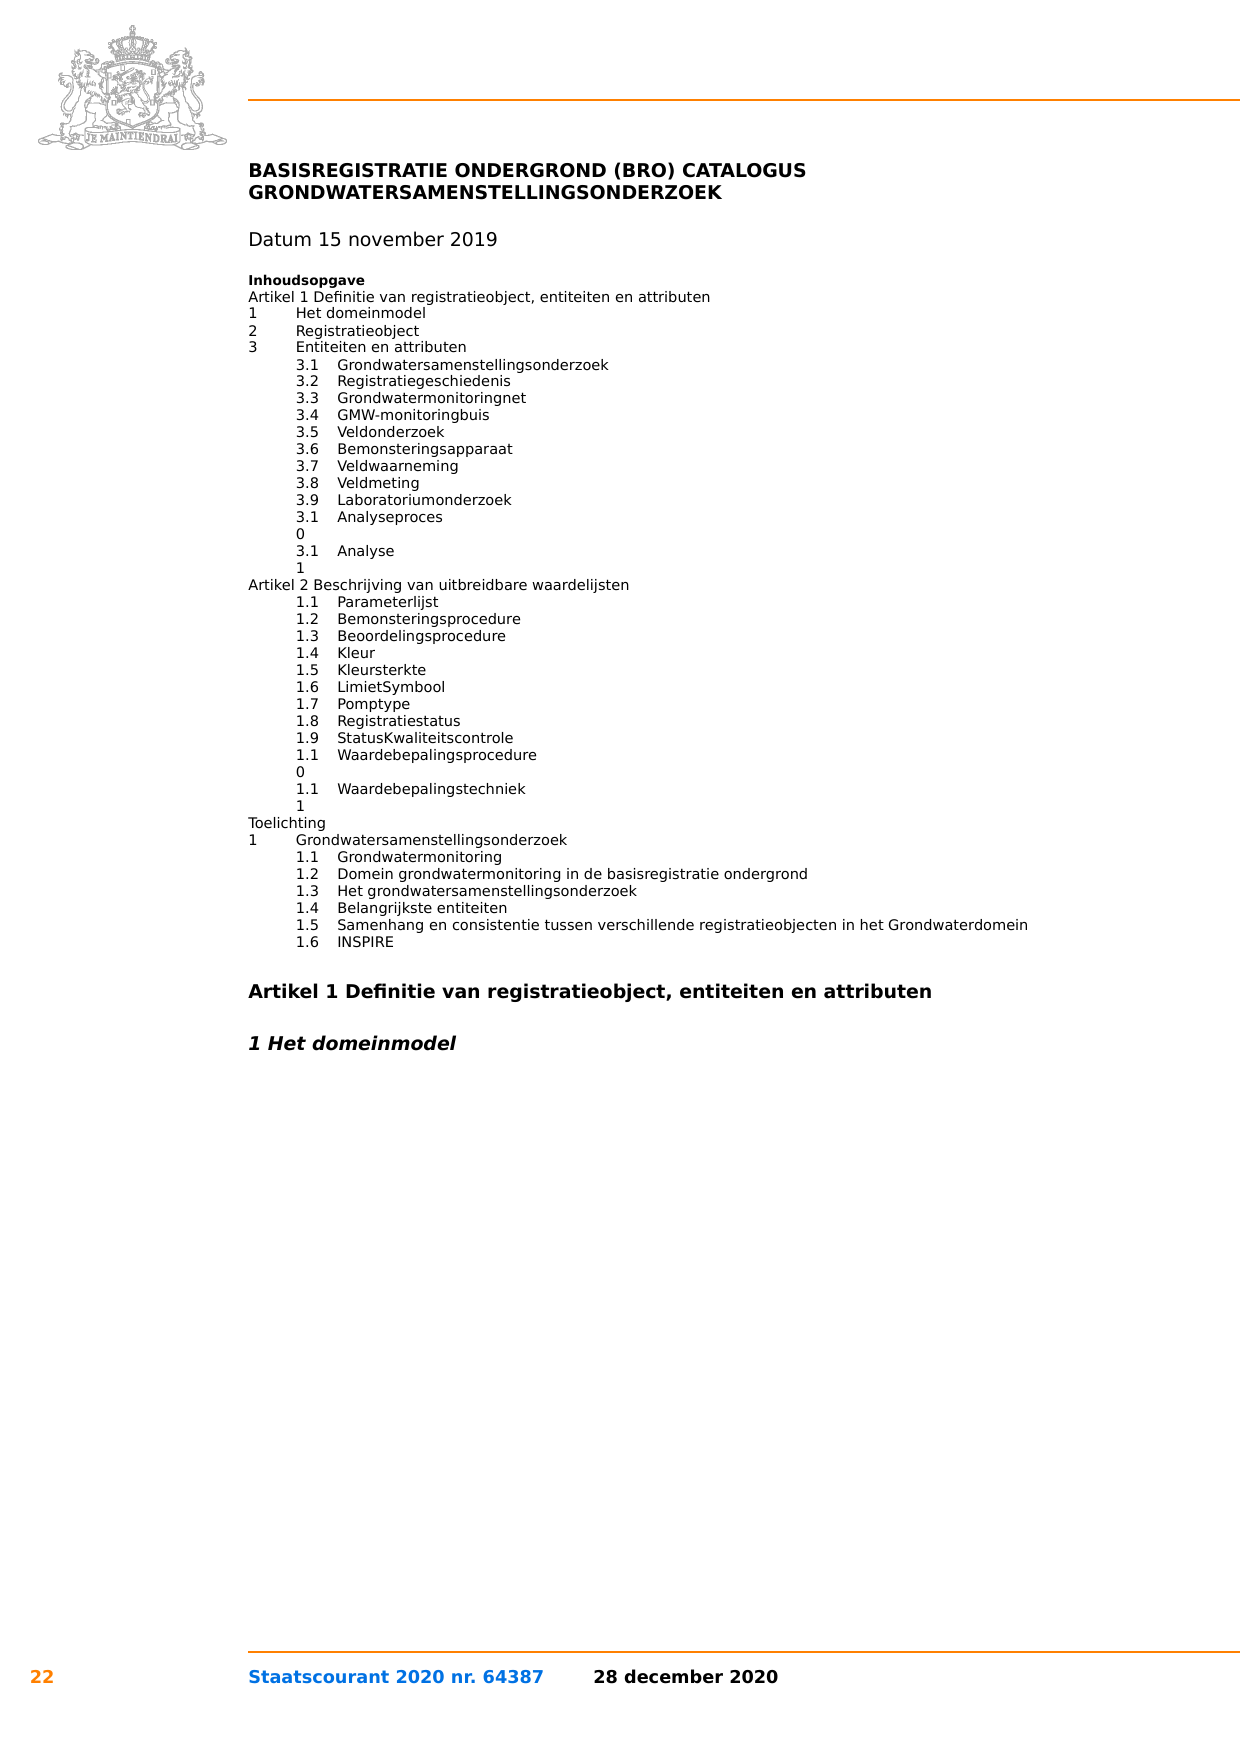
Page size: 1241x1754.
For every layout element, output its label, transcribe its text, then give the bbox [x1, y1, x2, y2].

table_cell LimietSymbool [331, 679, 1163, 696]
table_cell [248, 458, 289, 475]
table_cell Belangrijkste entiteiten [331, 900, 1163, 917]
table_cell Grondwatersamenstellingsonderzoek [290, 832, 1163, 849]
table_cell Samenhang en consistentie tussen verschillende registratieobjecten in het Grondwaterdomein [331, 917, 1163, 934]
table_cell Het domeinmodel [290, 305, 1163, 322]
table_cell Grondwatermonitoring [331, 849, 1163, 866]
table_cell Veldwaarneming [331, 458, 1163, 475]
table_cell 1.7 [290, 696, 331, 713]
table_cell Domein grondwatermonitoring in de basisregistratie ondergrond [331, 866, 1163, 883]
table_cell 1.2 [290, 866, 331, 883]
table_cell 3.2 [290, 373, 331, 390]
table_cell Registratieobject [290, 323, 1163, 339]
table_cell [248, 373, 289, 390]
table_cell [248, 849, 289, 866]
table_cell [248, 407, 289, 424]
table_cell 1.5 [290, 662, 331, 679]
table_cell 3.10 [290, 509, 331, 543]
subtitle BASISREGISTRATIE ONDERGROND (BRO) CATALOGUS GRONDWATERSAMENSTELLINGSONDERZOEK [248, 160, 1163, 204]
table_cell [248, 900, 289, 917]
table_cell 1.3 [290, 628, 331, 645]
table_cell [248, 934, 289, 951]
table_cell 1.9 [290, 730, 331, 747]
table_cell 3.4 [290, 407, 331, 424]
table_cell Grondwatersamenstellingsonderzoek [331, 356, 1163, 373]
table_cell 3.5 [290, 424, 331, 441]
table_cell 3 [248, 339, 289, 356]
table_cell 1.1 [290, 594, 331, 611]
table_cell Veldmeting [331, 475, 1163, 492]
table_cell Waardebepalingstechniek [331, 781, 1163, 815]
table_cell [248, 883, 289, 900]
table_cell 1.10 [290, 747, 331, 781]
picture [38, 25, 227, 150]
table_cell [248, 679, 289, 696]
table_cell Kleursterkte [331, 662, 1163, 679]
table_cell Toelichting [248, 815, 1163, 832]
table_cell 3.3 [290, 390, 331, 407]
table_cell 3.8 [290, 475, 331, 492]
table_cell [248, 543, 289, 577]
table_cell [248, 917, 289, 934]
table_cell 1 [248, 832, 289, 849]
table_cell [248, 441, 289, 458]
table_cell Veldonderzoek [331, 424, 1163, 441]
table_cell 1.1 [290, 849, 331, 866]
table_cell StatusKwaliteitscontrole [331, 730, 1163, 747]
table_cell 2 [248, 323, 289, 339]
table_cell 1.6 [290, 679, 331, 696]
table_cell [248, 611, 289, 628]
table_cell Kleur [331, 645, 1163, 662]
table_cell 1.5 [290, 917, 331, 934]
table_cell Analyse [331, 543, 1163, 577]
table_cell [248, 662, 289, 679]
subtitle Artikel 1 Definitie van registratieobject, entiteiten en attributen [248, 981, 1163, 1003]
table_cell Registratiegeschiedenis [331, 373, 1163, 390]
table_cell 1.3 [290, 883, 331, 900]
table_cell Pomptype [331, 696, 1163, 713]
table_cell [248, 594, 289, 611]
table_cell [248, 390, 289, 407]
table_cell [248, 645, 289, 662]
table_cell 1.2 [290, 611, 331, 628]
table_cell [248, 781, 289, 815]
table_cell 3.9 [290, 492, 331, 509]
table_cell 1.8 [290, 713, 331, 730]
table_cell [248, 713, 289, 730]
table_cell [248, 730, 289, 747]
table_cell [248, 696, 289, 713]
table_cell Grondwatermonitoringnet [331, 390, 1163, 407]
table_cell GMW-monitoringbuis [331, 407, 1163, 424]
table_cell Analyseproces [331, 509, 1163, 543]
table_cell [248, 492, 289, 509]
table_cell [248, 628, 289, 645]
table_cell 1.4 [290, 645, 331, 662]
table_cell Bemonsteringsprocedure [331, 611, 1163, 628]
table_cell Artikel 2 Beschrijving van uitbreidbare waardelijsten [248, 577, 1163, 594]
table_cell 1.11 [290, 781, 331, 815]
table_cell 3.11 [290, 543, 331, 577]
table_cell 1 [248, 305, 289, 322]
table_cell Artikel 1 Definitie van registratieobject, entiteiten en attributen [248, 289, 1163, 305]
table_cell [248, 866, 289, 883]
table_cell Bemonsteringsapparaat [331, 441, 1163, 458]
table_cell Registratiestatus [331, 713, 1163, 730]
subtitle 1 Het domeinmodel [248, 1033, 1163, 1054]
table_cell Waardebepalingsprocedure [331, 747, 1163, 781]
table_cell 3.6 [290, 441, 331, 458]
table_header Inhoudsopgave [248, 273, 1163, 288]
table_cell Beoordelingsprocedure [331, 628, 1163, 645]
table_cell Het grondwatersamenstellingsonderzoek [331, 883, 1163, 900]
table_cell 1.4 [290, 900, 331, 917]
table_cell 3.1 [290, 356, 331, 373]
table_cell [248, 475, 289, 492]
table_cell [248, 356, 289, 373]
table_cell [248, 509, 289, 543]
table_cell Laboratoriumonderzoek [331, 492, 1163, 509]
table_cell Parameterlijst [331, 594, 1163, 611]
text Datum 15 november 2019 [248, 229, 1163, 251]
table_cell [248, 747, 289, 781]
table_cell INSPIRE [331, 934, 1163, 951]
table_cell 1.6 [290, 934, 331, 951]
table_cell 3.7 [290, 458, 331, 475]
table_cell Entiteiten en attributen [290, 339, 1163, 356]
table_cell [248, 424, 289, 441]
